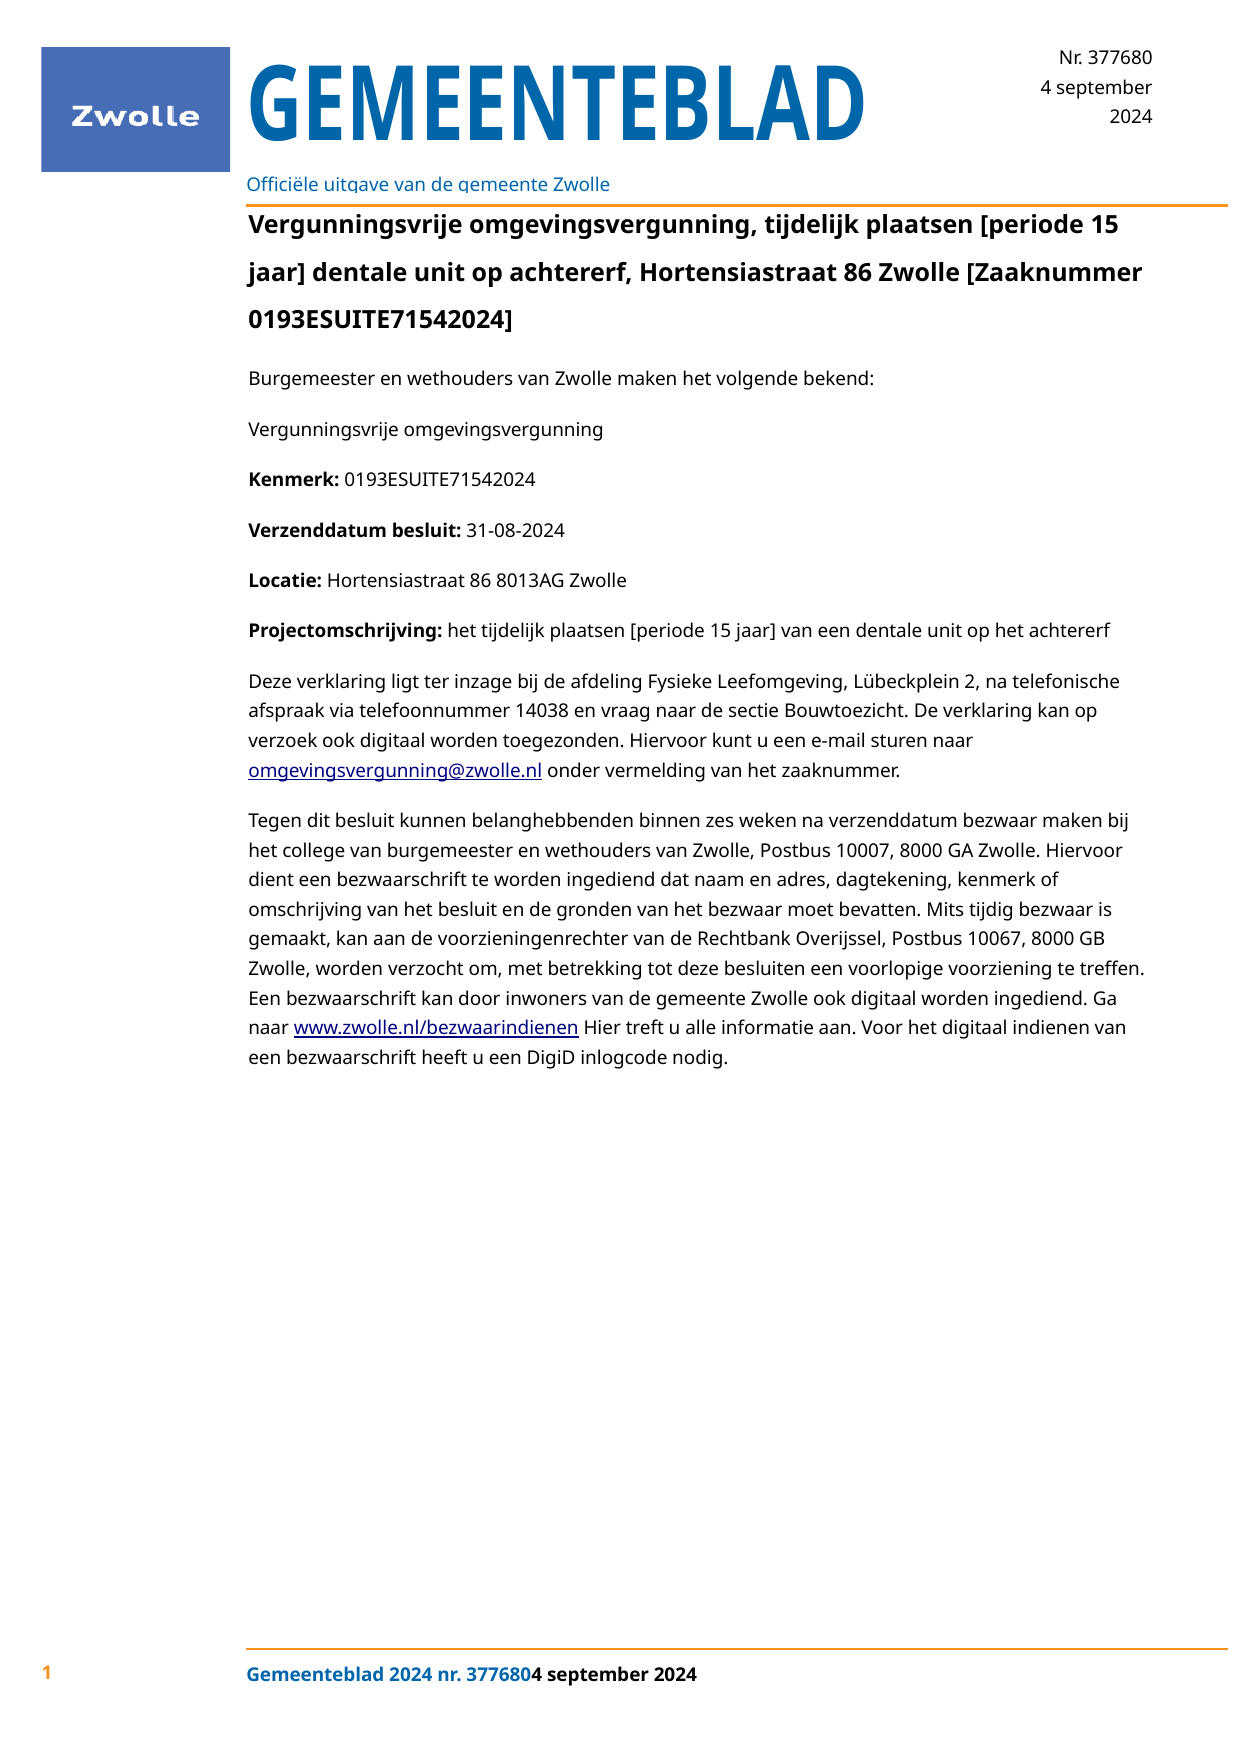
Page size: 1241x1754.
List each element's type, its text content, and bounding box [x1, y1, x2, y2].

text Kenmerk: 0193ESUITE71542024 [248, 466, 1152, 492]
text Burgemeester en wethouders van Zwolle maken het volgende bekend: [248, 366, 1152, 391]
picture [41, 47, 231, 172]
text Locatie: Hortensiastraat 86 8013AG Zwolle [248, 567, 1152, 593]
text Verzenddatum besluit: 31-08-2024 [248, 517, 1152, 542]
text Deze verklaring ligt ter inzage bij de afdeling Fysieke Leefomgeving, Lübeckplein 2, na telefonische afspraak via telefoonnummer 14038 en vraag naar de sectie Bouwtoezicht. De verklaring kan op verzoek ook digitaal worden toegezonden. Hiervoor kunt u een e-mail sturen naar omgevingsvergunning@zwolle.nl onder vermelding van het zaaknummer. [248, 668, 1152, 782]
text Tegen dit besluit kunnen belanghebbenden binnen zes weken na verzenddatum bezwaar maken bij het college van burgemeester en wethouders van Zwolle, Postbus 10007, 8000 GA Zwolle. Hiervoor dient een bezwaarschrift te worden ingediend dat naam en adres, dagtekening, kenmerk of omschrijving van het besluit en de gronden van het bezwaar moet bevatten. Mits tijdig bezwaar is gemaakt, kan aan de voorzieningenrechter van de Rechtbank Overijssel, Postbus 10067, 8000 GB Zwolle, worden verzocht om, met betrekking tot deze besluiten een voorlopige voorziening te treffen. Een bezwaarschrift kan door inwoners van de gemeente Zwolle ook digitaal worden ingediend. Ga naar www.zwolle.nl/bezwaarindienen Hier treft u alle informatie aan. Voor het digitaal indienen van een bezwaarschrift heeft u een DigiD inlogcode nodig. [248, 807, 1152, 1069]
text Vergunningsvrije omgevingsvergunning, tijdelijk plaatsen [periode 15 jaar] dentale unit op achtererf, Hortensiastraat 86 Zwolle [Zaaknummer 0193ESUITE71542024] [248, 207, 1152, 336]
text Projectomschrijving: het tijdelijk plaatsen [periode 15 jaar] van een dentale unit op het achtererf [248, 618, 1152, 643]
text Vergunningsvrije omgevingsvergunning [248, 416, 1152, 442]
